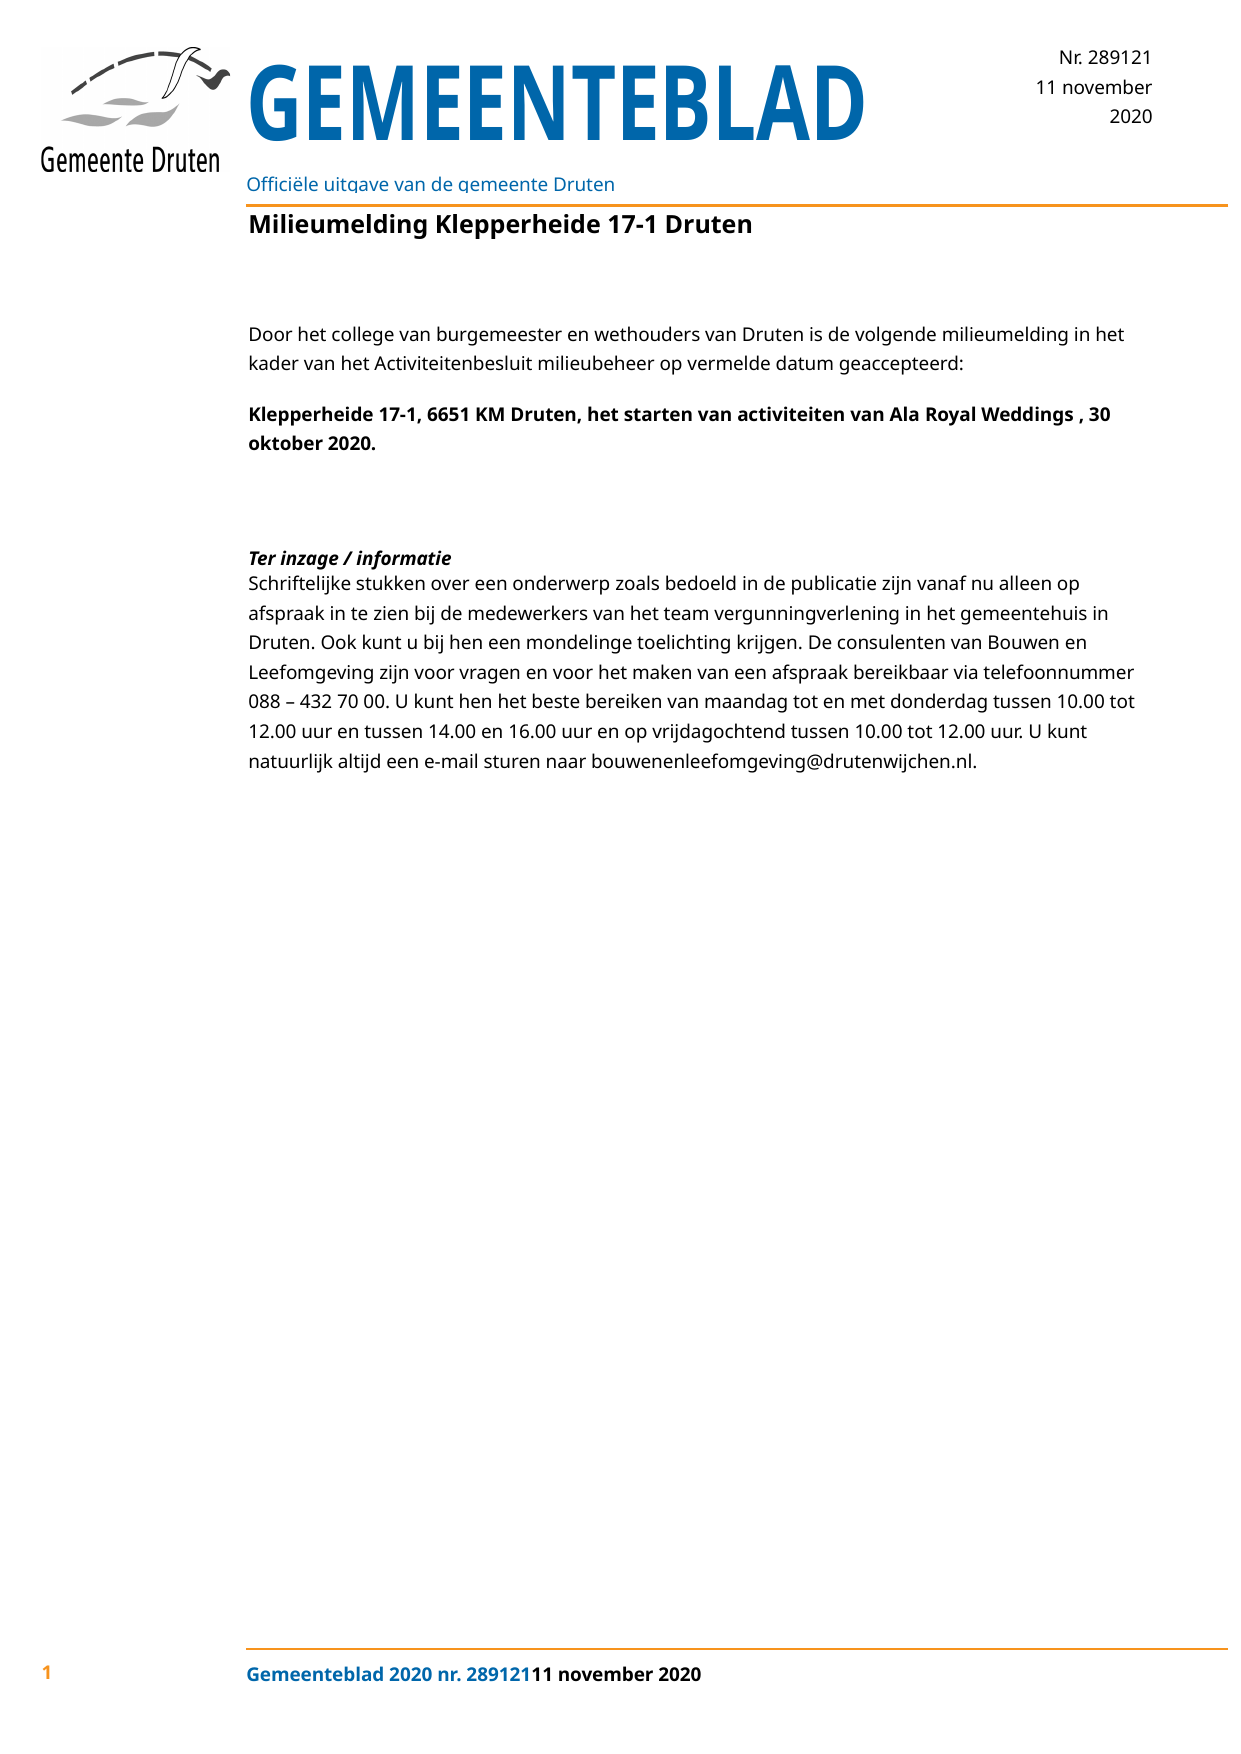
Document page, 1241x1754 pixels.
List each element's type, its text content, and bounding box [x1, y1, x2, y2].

text Door het college van burgemeester en wethouders van Druten is de volgende milieumelding in het kader van het Activiteitenbesluit milieubeheer op vermelde datum geaccepteerd: [248, 321, 1152, 376]
text Ter inzage / informatie [248, 545, 1152, 570]
picture [41, 47, 231, 172]
text Klepperheide 17-1, 6651 KM Druten, het starten van activiteiten van Ala Royal Weddings , 30 oktober 2020. [248, 401, 1152, 456]
text Milieumelding Klepperheide 17-1 Druten [248, 207, 1152, 241]
text Schriftelijke stukken over een onderwerp zoals bedoeld in de publicatie zijn vanaf nu alleen op afspraak in te zien bij de medewerkers van het team vergunningverlening in het gemeentehuis in Druten. Ook kunt u bij hen een mondelinge toelichting krijgen. De consulenten van Bouwen en Leefomgeving zijn voor vragen en voor het maken van een afspraak bereikbaar via telefoonnummer 088 – 432 70 00. U kunt hen het beste bereiken van maandag tot en met donderdag tussen 10.00 tot 12.00 uur en tussen 14.00 en 16.00 uur en op vrijdagochtend tussen 10.00 tot 12.00 uur. U kunt natuurlijk altijd een e-mail sturen naar bouwenenleefomgeving@drutenwijchen.nl. [248, 570, 1152, 774]
